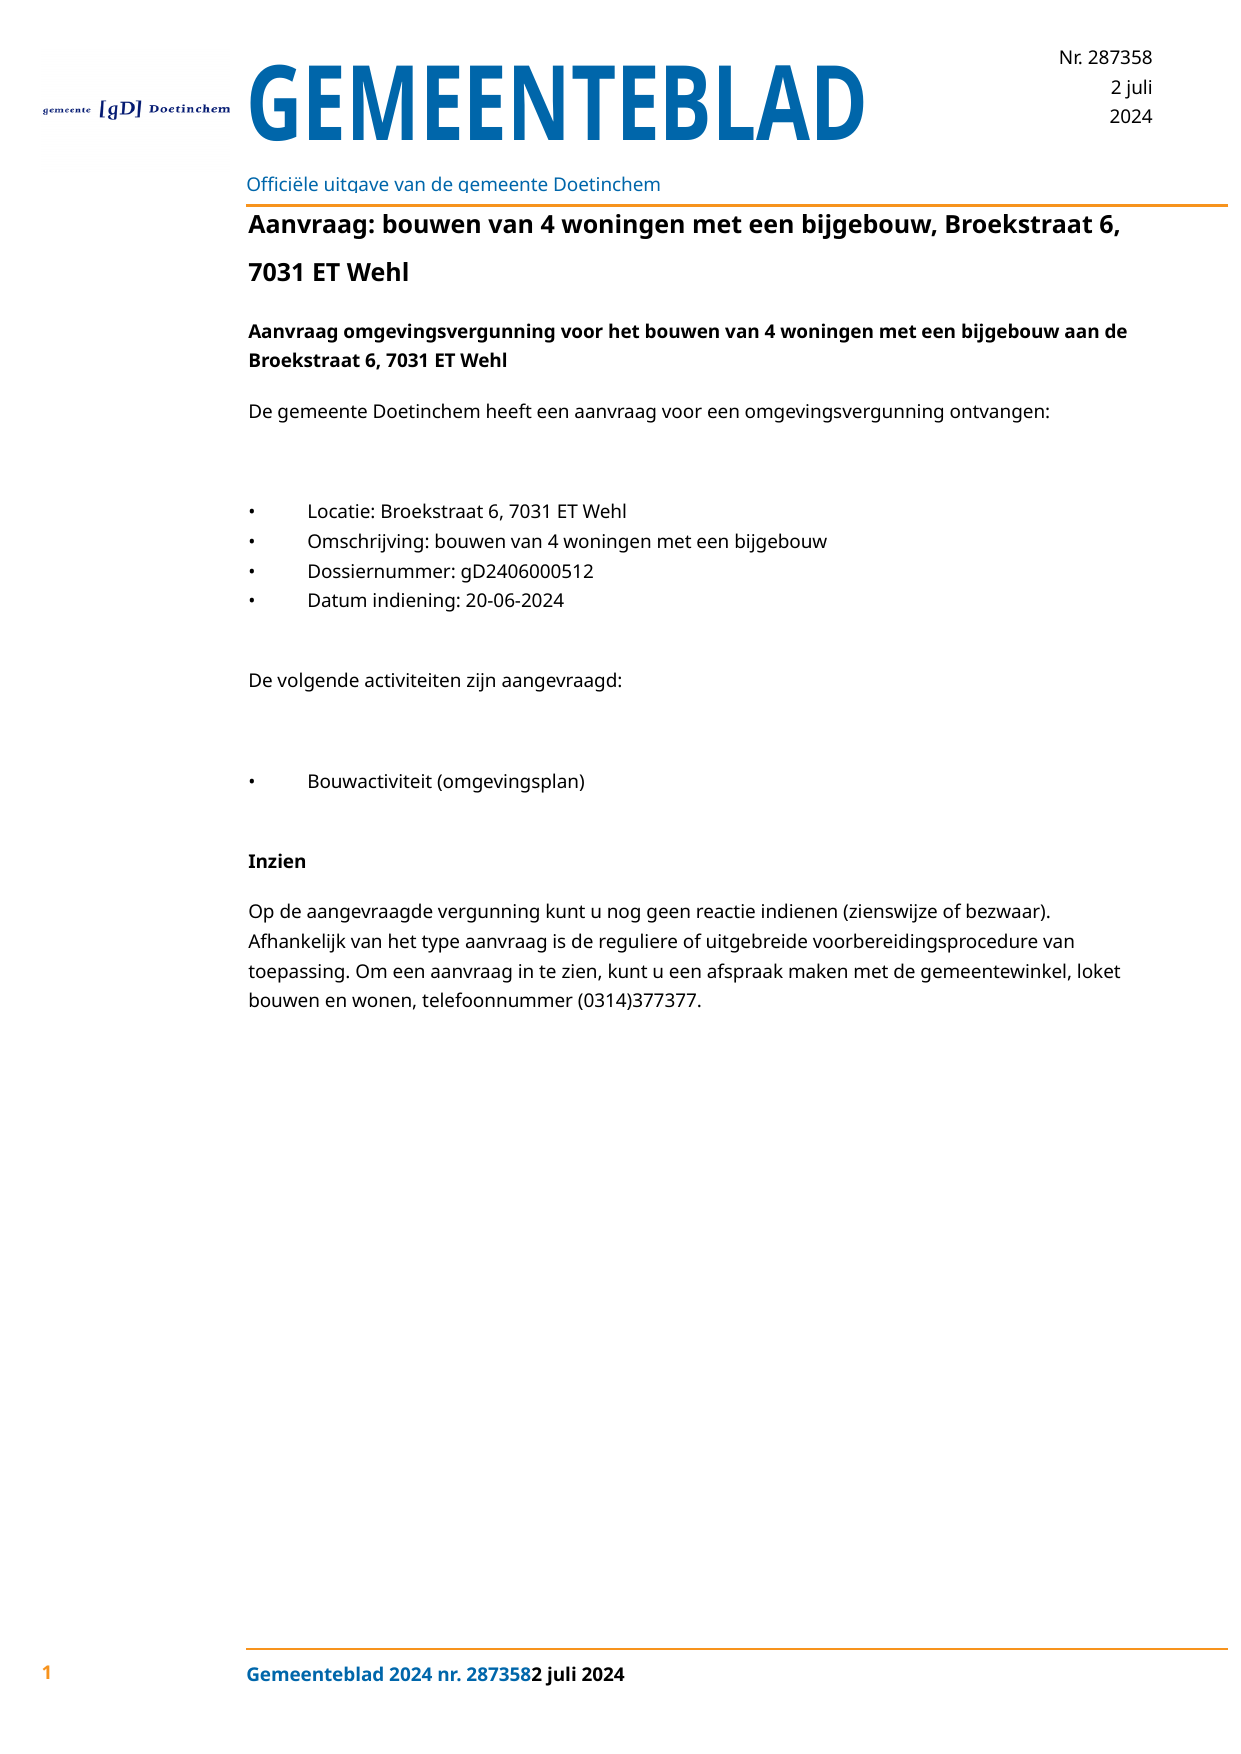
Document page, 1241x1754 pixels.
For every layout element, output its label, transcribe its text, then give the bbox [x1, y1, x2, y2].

list Omschrijving: bouwen van 4 woningen met een bijgebouw [248, 528, 1152, 554]
text Aanvraag omgevingsvergunning voor het bouwen van 4 woningen met een bijgebouw aan de Broekstraat 6, 7031 ET Wehl [248, 318, 1152, 373]
text Aanvraag: bouwen van 4 woningen met een bijgebouw, Broekstraat 6, 7031 ET Wehl [248, 207, 1152, 288]
picture [41, 47, 231, 172]
list Datum indiening: 20-06-2024 [248, 587, 1152, 613]
list Locatie: Broekstraat 6, 7031 ET Wehl [248, 499, 1152, 524]
text De volgende activiteiten zijn aangevraagd: [248, 667, 1152, 693]
text Op de aangevraagde vergunning kunt u nog geen reactie indienen (zienswijze of bezwaar). Afhankelijk van het type aanvraag is de reguliere of uitgebreide voorbereidingsprocedure van toepassing. Om een aanvraag in te zien, kunt u een afspraak maken met de gemeentewinkel, loket bouwen en wonen, telefoonnummer (0314)377377. [248, 899, 1152, 1013]
list Bouwactiviteit (omgevingsplan) [248, 768, 1152, 794]
text De gemeente Doetinchem heeft een aanvraag voor een omgevingsvergunning ontvangen: [248, 398, 1152, 424]
list Dossiernummer: gD2406000512 [248, 558, 1152, 584]
text Inzien [248, 848, 1152, 874]
